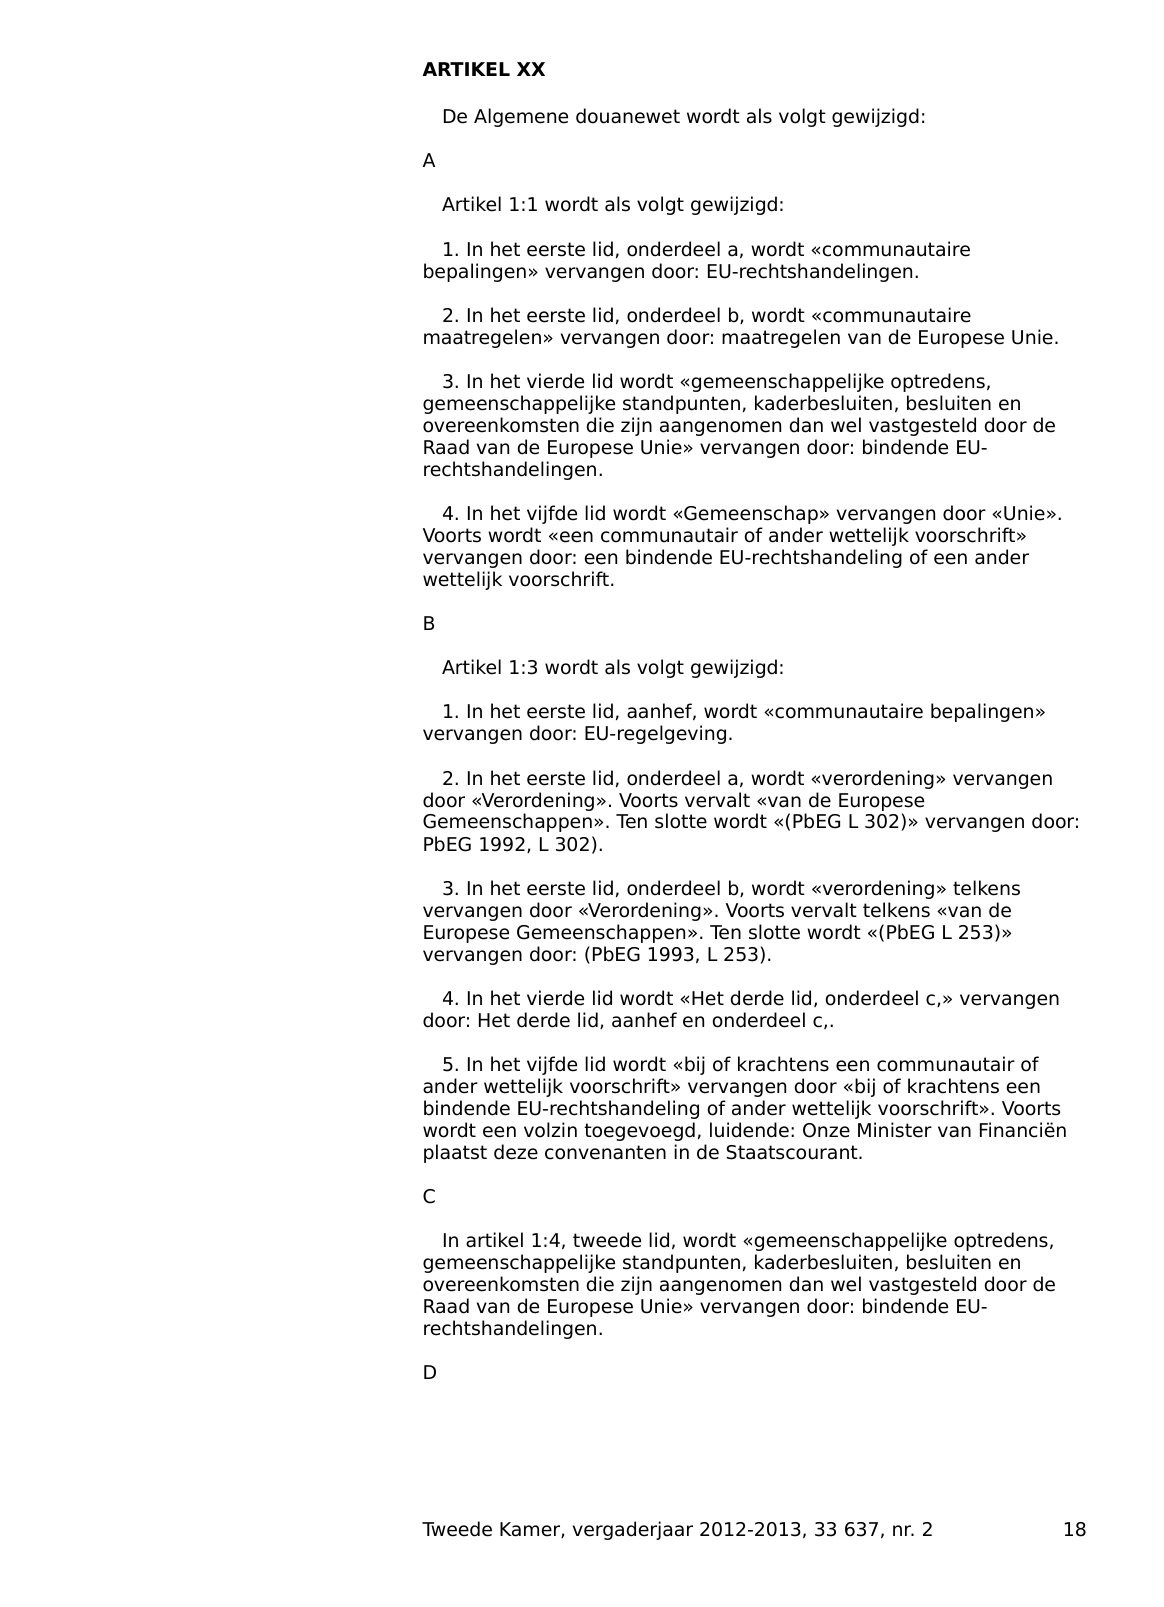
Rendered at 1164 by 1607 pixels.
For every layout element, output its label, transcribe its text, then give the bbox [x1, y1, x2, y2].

text 3. In het eerste lid, onderdeel b, wordt «verordening» telkens vervangen door «Verordening». Voorts vervalt telkens «van de Europese Gemeenschappen». Ten slotte wordt «(PbEG L 253)» vervangen door: (PbEG 1993, L 253). [422, 878, 1087, 966]
text 1. In het eerste lid, onderdeel a, wordt «communautaire bepalingen» vervangen door: EU-rechtshandelingen. [422, 238, 1087, 282]
subtitle ARTIKEL XX [422, 59, 1087, 81]
text 2. In het eerste lid, onderdeel b, wordt «communautaire maatregelen» vervangen door: maatregelen van de Europese Unie. [422, 305, 1087, 349]
text Artikel 1:3 wordt als volgt gewijzigd: [422, 657, 1087, 679]
text Artikel 1:1 wordt als volgt gewijzigd: [422, 194, 1087, 216]
text 2. In het eerste lid, onderdeel a, wordt «verordening» vervangen door «Verordening». Voorts vervalt «van de Europese Gemeenschappen». Ten slotte wordt «(PbEG L 302)» vervangen door: PbEG 1992, L 302). [422, 767, 1087, 855]
text 3. In het vierde lid wordt «gemeenschappelijke optredens, gemeenschappelijke standpunten, kaderbesluiten, besluiten en overeenkomsten die zijn aangenomen dan wel vastgesteld door de Raad van de Europese Unie» vervangen door: bindende EU-rechtshandelingen. [422, 371, 1087, 481]
text 5. In het vijfde lid wordt «bij of krachtens een communautair of ander wettelijk voorschrift» vervangen door «bij of krachtens een bindende EU-rechtshandeling of ander wettelijk voorschrift». Voorts wordt een volzin toegevoegd, luidende: Onze Minister van Financiën plaatst deze convenanten in de Staatscourant. [422, 1054, 1087, 1164]
text D [422, 1362, 1087, 1384]
text 4. In het vierde lid wordt «Het derde lid, onderdeel c,» vervangen door: Het derde lid, aanhef en onderdeel c,. [422, 988, 1087, 1032]
text 1. In het eerste lid, aanhef, wordt «communautaire bepalingen» vervangen door: EU-regelgeving. [422, 701, 1087, 745]
text In artikel 1:4, tweede lid, wordt «gemeenschappelijke optredens, gemeenschappelijke standpunten, kaderbesluiten, besluiten en overeenkomsten die zijn aangenomen dan wel vastgesteld door de Raad van de Europese Unie» vervangen door: bindende EU-rechtshandelingen. [422, 1230, 1087, 1340]
text De Algemene douanewet wordt als volgt gewijzigd: [422, 106, 1087, 128]
text B [422, 613, 1087, 635]
text A [422, 150, 1087, 172]
text 4. In het vijfde lid wordt «Gemeenschap» vervangen door «Unie». Voorts wordt «een communautair of ander wettelijk voorschrift» vervangen door: een bindende EU-rechtshandeling of een ander wettelijk voorschrift. [422, 503, 1087, 591]
text C [422, 1186, 1087, 1208]
